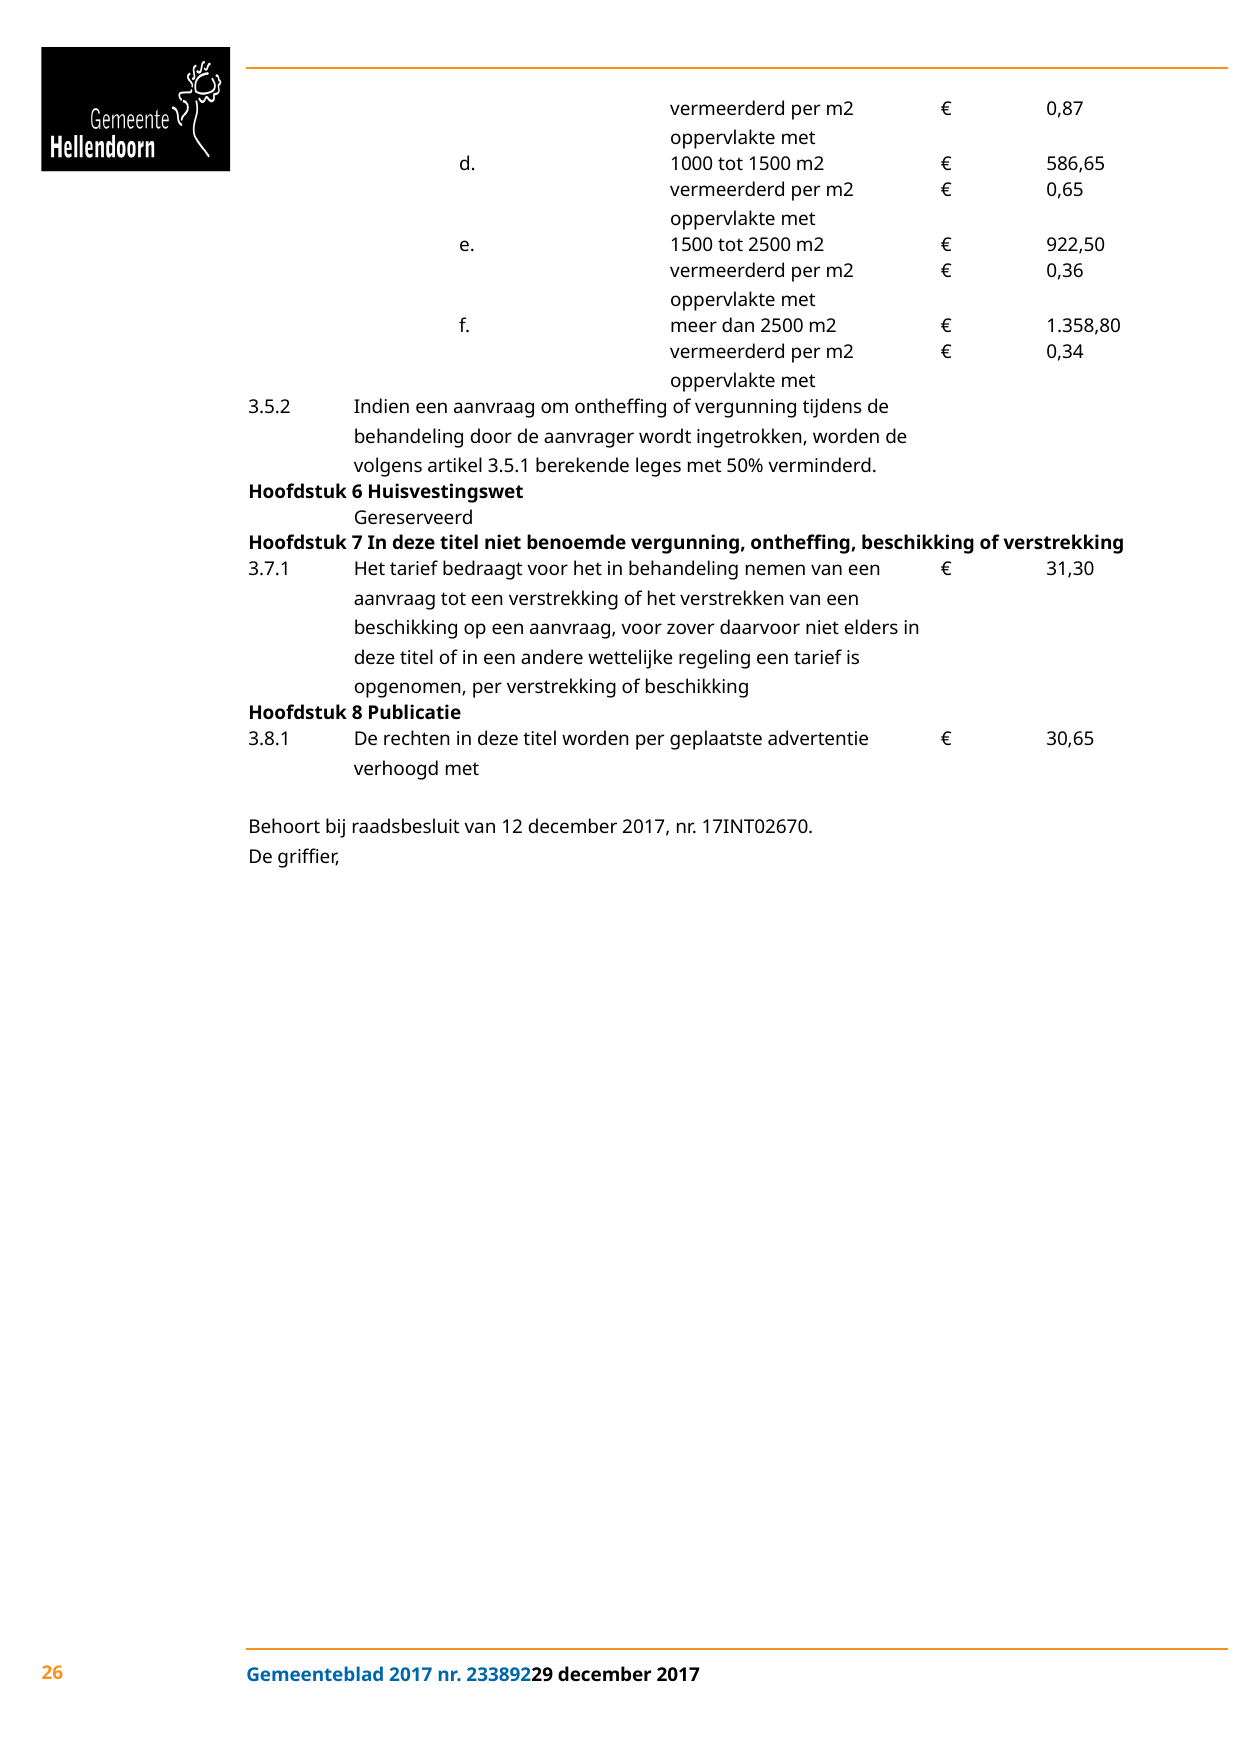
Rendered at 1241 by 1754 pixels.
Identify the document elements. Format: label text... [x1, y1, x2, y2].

table_cell [248, 150, 353, 176]
table_cell [354, 150, 459, 176]
table_cell € [941, 725, 1046, 780]
table_cell 3.7.1 [248, 555, 353, 699]
table_cell [459, 176, 670, 231]
table_cell vermeerderd per m2 oppervlakte met [670, 338, 941, 393]
table_cell Hoofdstuk 6 Huisvestingswet [248, 478, 1152, 504]
table_cell Indien een aanvraag om ontheffing of vergunning tijdens de behandeling door de aanvrager wordt ingetrokken, worden de volgens artikel 3.5.1 berekende leges met 50% verminderd. [354, 393, 941, 478]
table_cell [248, 231, 353, 257]
text De griffier, [248, 843, 1152, 868]
table_cell Hoofdstuk 7 In deze titel niet benoemde vergunning, ontheffing, beschikking of verstrekking [248, 530, 1152, 555]
table_cell meer dan 2500 m2 [670, 312, 941, 338]
table_cell € [941, 231, 1046, 257]
table_cell [354, 257, 459, 312]
table_cell vermeerderd per m2 oppervlakte met [670, 176, 941, 231]
table_cell 3.8.1 [248, 725, 353, 780]
table_cell [1046, 393, 1152, 478]
table_cell e. [459, 231, 670, 257]
table_cell 0,36 [1046, 257, 1152, 312]
table_cell [459, 257, 670, 312]
table_cell 0,87 [1046, 95, 1152, 150]
table_cell [354, 231, 459, 257]
table_cell [248, 95, 353, 150]
table_cell € [941, 176, 1046, 231]
table_cell [248, 504, 353, 529]
table_cell [248, 312, 353, 338]
table_cell De rechten in deze titel worden per geplaatste advertentie verhoogd met [354, 725, 941, 780]
table_cell vermeerderd per m2 oppervlakte met [670, 95, 941, 150]
picture [41, 47, 231, 172]
table_cell € [941, 312, 1046, 338]
table_cell 31,30 [1046, 555, 1152, 699]
table_cell € [941, 95, 1046, 150]
table_cell Hoofdstuk 8 Publicatie [248, 699, 1152, 725]
table_cell 922,50 [1046, 231, 1152, 257]
text Behoort bij raadsbesluit van 12 december 2017, nr. 17INT02670. [248, 813, 1152, 839]
table_cell € [941, 150, 1046, 176]
table_cell 3.5.2 [248, 393, 353, 478]
table_cell [248, 338, 353, 393]
table_cell 30,65 [1046, 725, 1152, 780]
table_cell [248, 176, 353, 231]
table_cell [1046, 504, 1152, 529]
table_cell [941, 504, 1046, 529]
table_cell [248, 257, 353, 312]
table_cell 586,65 [1046, 150, 1152, 176]
table_cell [459, 338, 670, 393]
table_cell Het tarief bedraagt voor het in behandeling nemen van een aanvraag tot een verstrekking of het verstrekken van een beschikking op een aanvraag, voor zover daarvoor niet elders in deze titel of in een andere wettelijke regeling een tarief is opgenomen, per verstrekking of beschikking [354, 555, 941, 699]
table_cell f. [459, 312, 670, 338]
table_cell Gereserveerd [354, 504, 941, 529]
table_cell 1500 tot 2500 m2 [670, 231, 941, 257]
table_cell [459, 95, 670, 150]
table_cell € [941, 555, 1046, 699]
table_cell [354, 176, 459, 231]
table_cell [354, 95, 459, 150]
table_cell d. [459, 150, 670, 176]
table_cell [354, 312, 459, 338]
table_cell € [941, 338, 1046, 393]
table_cell € [941, 257, 1046, 312]
table_cell vermeerderd per m2 oppervlakte met [670, 257, 941, 312]
table_cell 0,34 [1046, 338, 1152, 393]
table_cell 1.358,80 [1046, 312, 1152, 338]
table_cell 0,65 [1046, 176, 1152, 231]
table_cell 1000 tot 1500 m2 [670, 150, 941, 176]
table_cell [354, 338, 459, 393]
table_cell [941, 393, 1046, 478]
